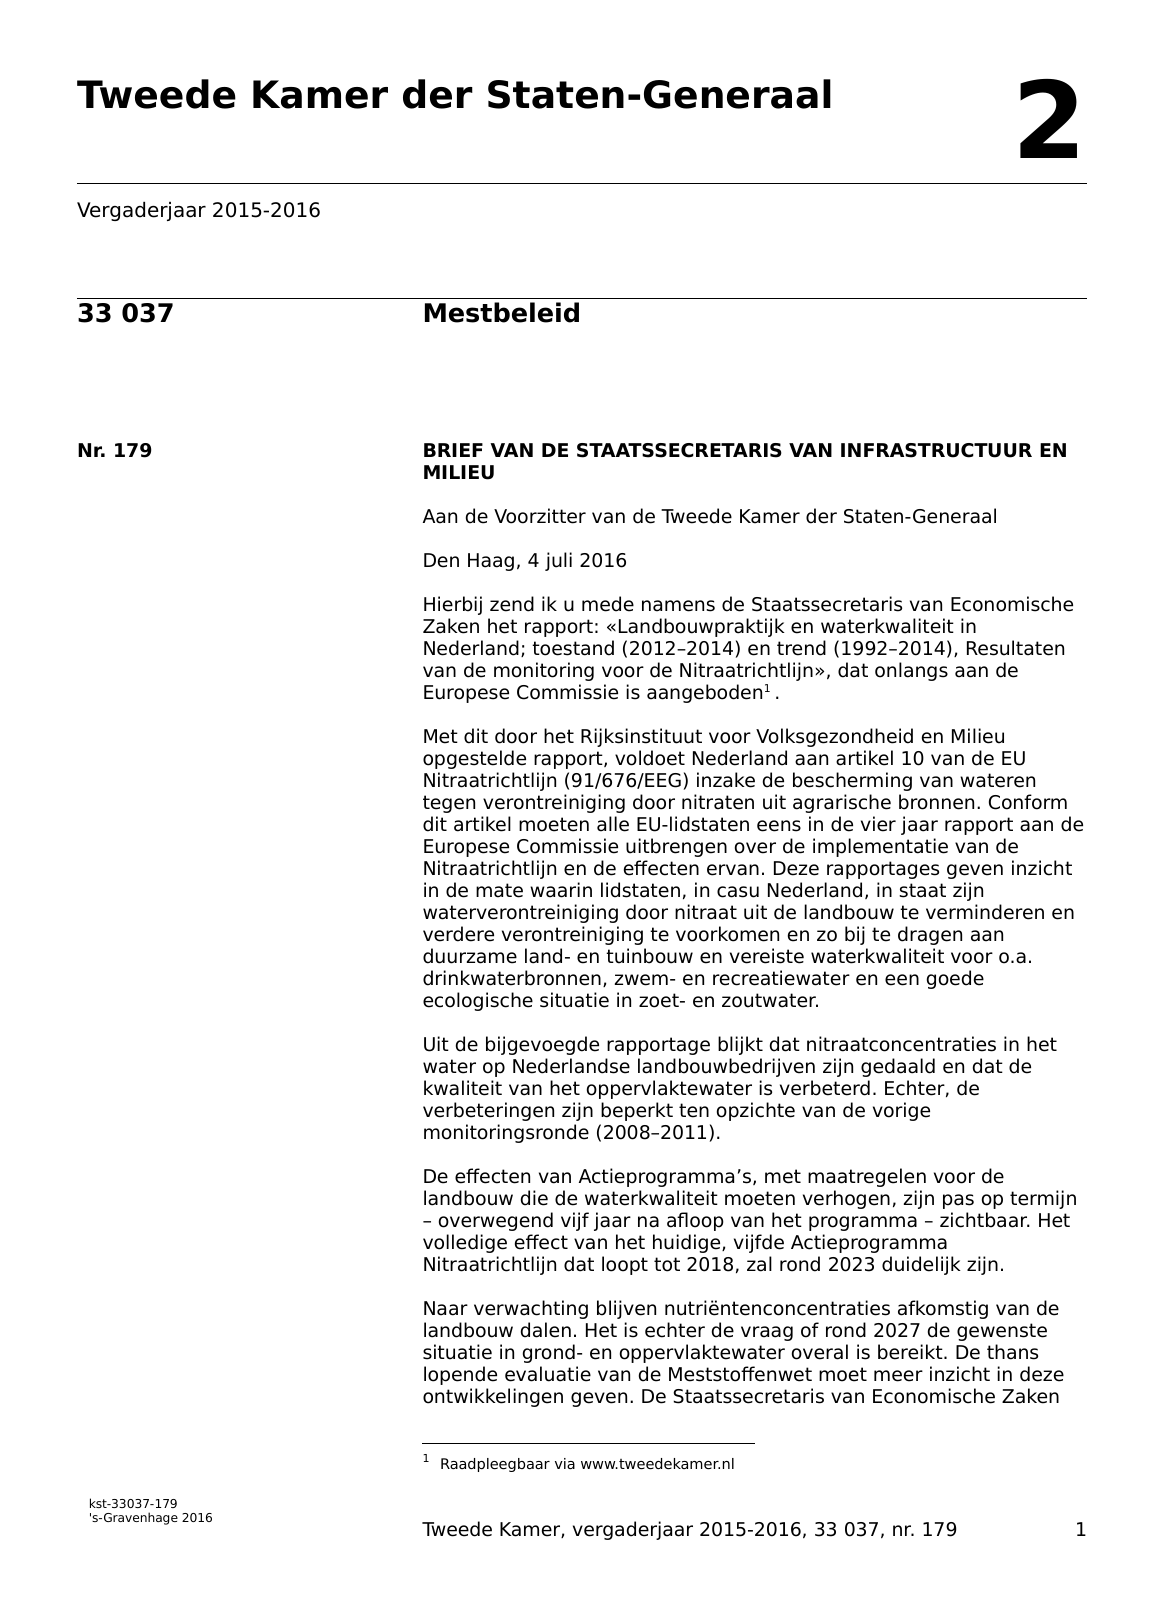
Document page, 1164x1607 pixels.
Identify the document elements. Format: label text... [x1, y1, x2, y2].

subtitle Nr. 179 BRIEF VAN DE STAATSSECRETARIS VAN INFRASTRUCTUUR EN MILIEU [77, 440, 1087, 484]
text Hierbij zend ik u mede namens de Staatssecretaris van Economische Zaken het rapport: «Landbouwpraktijk en waterkwaliteit in Nederland; toestand (2012–2014) en trend (1992–2014), Resultaten van de monitoring voor de Nitraatrichtlijn», dat onlangs aan de Europese Commissie is aangeboden. [422, 594, 1087, 704]
text Naar verwachting blijven nutriëntenconcentraties afkomstig van de landbouw dalen. Het is echter de vraag of rond 2027 de gewenste situatie in grond- en oppervlaktewater overal is bereikt. De thans lopende evaluatie van de Meststoffenwet moet meer inzicht in deze ontwikkelingen geven. De Staatssecretaris van Economische Zaken [422, 1298, 1087, 1408]
text De effecten van Actieprogramma’s, met maatregelen voor de landbouw die de waterkwaliteit moeten verhogen, zijn pas op termijn – overwegend vijf jaar na afloop van het programma – zichtbaar. Het volledige effect van het huidige, vijfde Actieprogramma Nitraatrichtlijn dat loopt tot 2018, zal rond 2023 duidelijk zijn. [422, 1166, 1087, 1276]
text kst-33037-179 [88, 1497, 323, 1511]
text Met dit door het Rijksinstituut voor Volksgezondheid en Milieu opgestelde rapport, voldoet Nederland aan artikel 10 van de EU Nitraatrichtlijn (91/676/EEG) inzake de bescherming van wateren tegen verontreiniging door nitraten uit agrarische bronnen. Conform dit artikel moeten alle EU-lidstaten eens in de vier jaar rapport aan de Europese Commissie uitbrengen over de implementatie van de Nitraatrichtlijn en de effecten ervan. Deze rapportages geven inzicht in de mate waarin lidstaten, in casu Nederland, in staat zijn waterverontreiniging door nitraat uit de landbouw te verminderen en verdere verontreiniging te voorkomen en zo bij te dragen aan duurzame land- en tuinbouw en vereiste waterkwaliteit voor o.a. drinkwaterbronnen, zwem- en recreatiewater en een goede ecologische situatie in zoet- en zoutwater. [422, 726, 1087, 1012]
text Uit de bijgevoegde rapportage blijkt dat nitraatconcentraties in het water op Nederlandse landbouwbedrijven zijn gedaald en dat de kwaliteit van het oppervlaktewater is verbeterd. Echter, de verbeteringen zijn beperkt ten opzichte van de vorige monitoringsronde (2008–2011). [422, 1034, 1087, 1144]
text 's-Gravenhage 2016 [88, 1511, 323, 1525]
text Den Haag, 4 juli 2016 [422, 550, 1087, 572]
table_header 2 [886, 59, 1087, 183]
text Aan de Voorzitter van de Tweede Kamer der Staten-Generaal [422, 506, 1087, 528]
text Raadpleegbaar via www.tweedekamer.nl [422, 1452, 1087, 1474]
subtitle 33 037 Mestbeleid [77, 299, 1087, 329]
table_header Tweede Kamer der Staten-Generaal [77, 59, 886, 183]
table_cell Vergaderjaar 2015-2016 [77, 184, 1087, 298]
